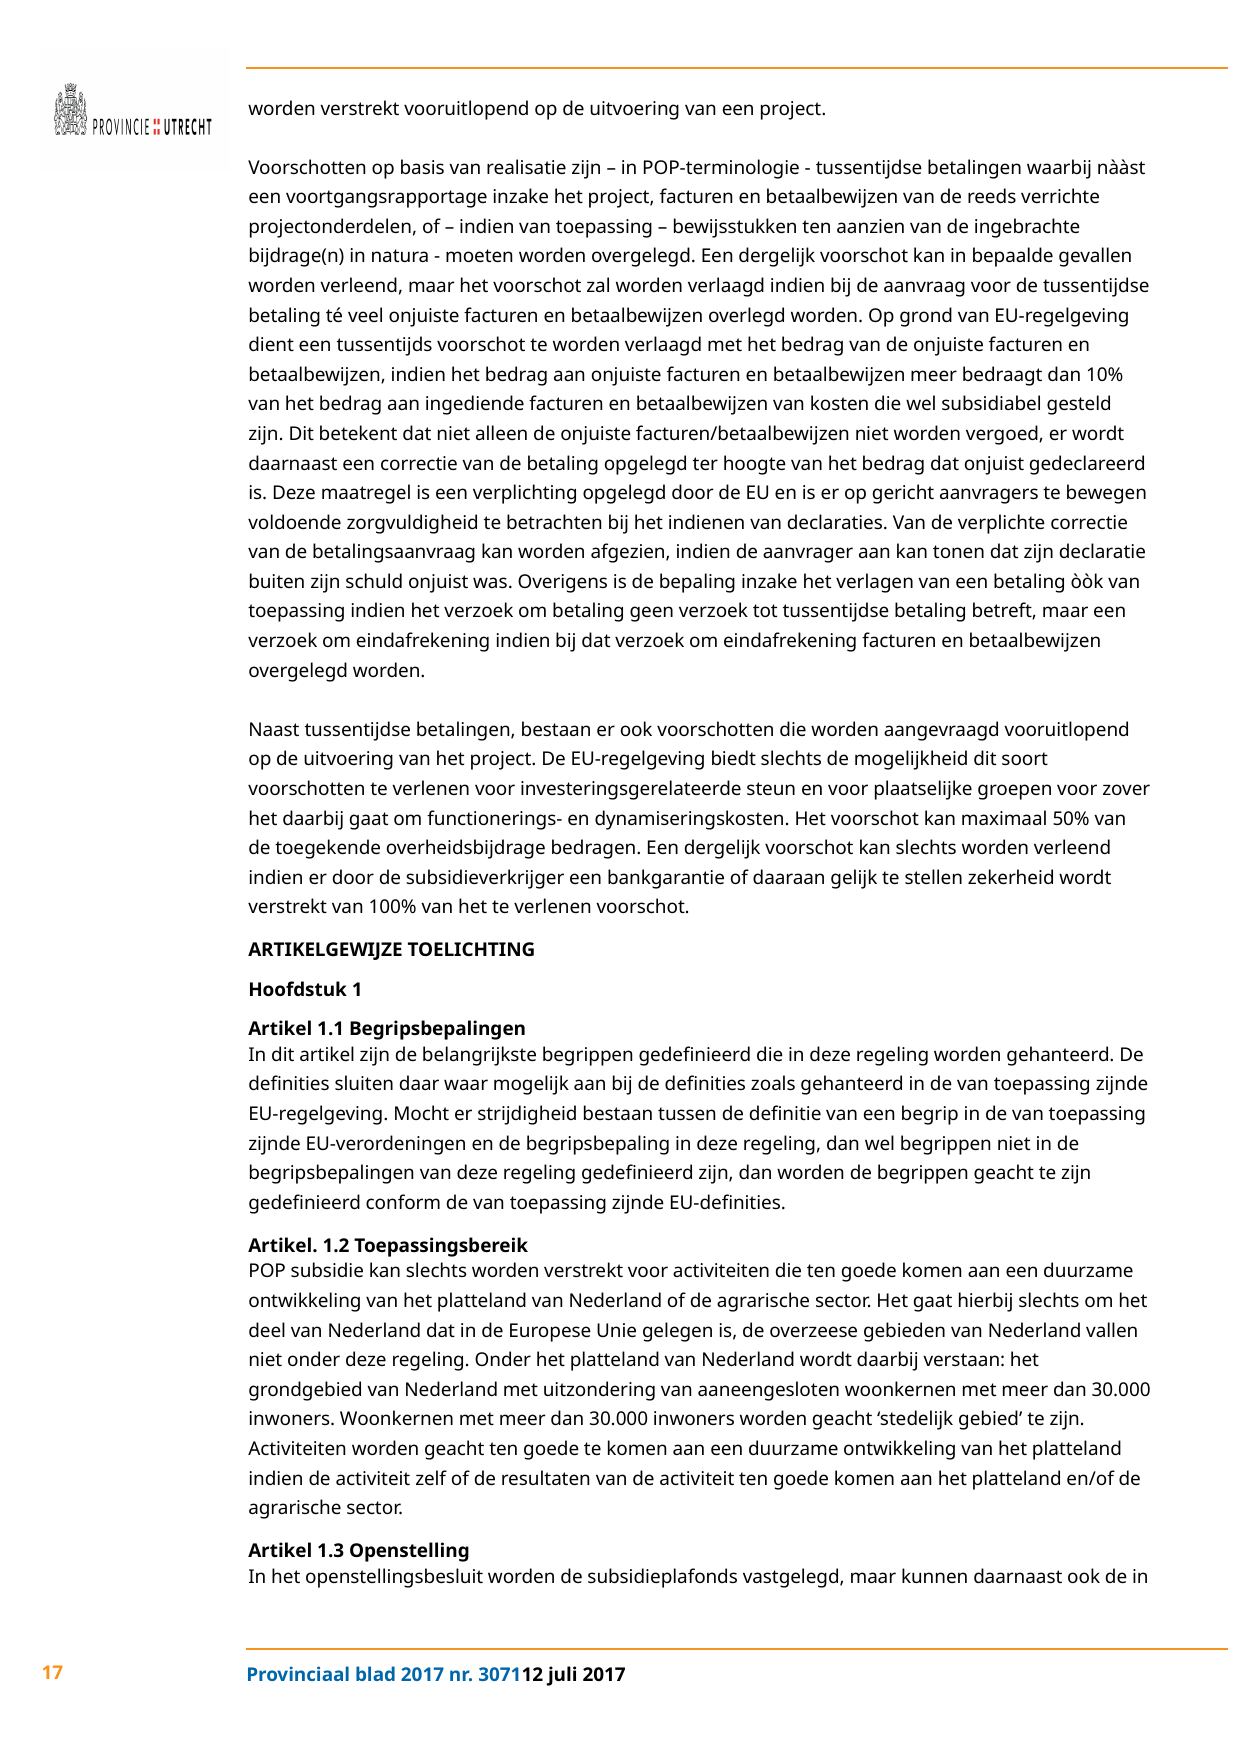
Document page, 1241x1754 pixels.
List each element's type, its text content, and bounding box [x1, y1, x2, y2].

picture [41, 47, 231, 172]
text POP subsidie kan slechts worden verstrekt voor activiteiten die ten goede komen aan een duurzame ontwikkeling van het platteland van Nederland of de agrarische sector. Het gaat hierbij slechts om het deel van Nederland dat in de Europese Unie gelegen is, de overzeese gebieden van Nederland vallen niet onder deze regeling. Onder het platteland van Nederland wordt daarbij verstaan: het grondgebied van Nederland met uitzondering van aaneengesloten woonkernen met meer dan 30.000 inwoners. Woonkernen met meer dan 30.000 inwoners worden geacht ‘stedelijk gebied’ te zijn. Activiteiten worden geacht ten goede te komen aan een duurzame ontwikkeling van het platteland indien de activiteit zelf of de resultaten van de activiteit ten goede komen aan het platteland en/of de agrarische sector. [248, 1258, 1152, 1520]
text Artikel 1.1 Begripsbepalingen [248, 1015, 1152, 1041]
text ARTIKELGEWIJZE TOELICHTING [248, 937, 1152, 962]
text In het openstellingsbesluit worden de subsidieplafonds vastgelegd, maar kunnen daarnaast ook de in [248, 1563, 1152, 1589]
text worden verstrekt vooruitlopend op de uitvoering van een project. [248, 95, 1152, 121]
text Voorschotten op basis van realisatie zijn – in POP-terminologie - tussentijdse betalingen waarbij nààst een voortgangsrapportage inzake het project, facturen en betaalbewijzen van de reeds verrichte projectonderdelen, of – indien van toepassing – bewijsstukken ten aanzien van de ingebrachte bijdrage(n) in natura - moeten worden overgelegd. Een dergelijk voorschot kan in bepaalde gevallen worden verleend, maar het voorschot zal worden verlaagd indien bij de aanvraag voor de tussentijdse betaling té veel onjuiste facturen en betaalbewijzen overlegd worden. Op grond van EU-regelgeving dient een tussentijds voorschot te worden verlaagd met het bedrag van de onjuiste facturen en betaalbewijzen, indien het bedrag aan onjuiste facturen en betaalbewijzen meer bedraagt dan 10% van het bedrag aan ingediende facturen en betaalbewijzen van kosten die wel subsidiabel gesteld zijn. Dit betekent dat niet alleen de onjuiste facturen/betaalbewijzen niet worden vergoed, er wordt daarnaast een correctie van de betaling opgelegd ter hoogte van het bedrag dat onjuist gedeclareerd is. Deze maatregel is een verplichting opgelegd door de EU en is er op gericht aanvragers te bewegen voldoende zorgvuldigheid te betrachten bij het indienen van declaraties. Van de verplichte correctie van de betalingsaanvraag kan worden afgezien, indien de aanvrager aan kan tonen dat zijn declaratie buiten zijn schuld onjuist was. Overigens is de bepaling inzake het verlagen van een betaling òòk van toepassing indien het verzoek om betaling geen verzoek tot tussentijdse betaling betreft, maar een verzoek om eindafrekening indien bij dat verzoek om eindafrekening facturen en betaalbewijzen overgelegd worden. [248, 154, 1152, 683]
text Artikel. 1.2 Toepassingsbereik [248, 1232, 1152, 1258]
text In dit artikel zijn de belangrijkste begrippen gedefinieerd die in deze regeling worden gehanteerd. De definities sluiten daar waar mogelijk aan bij de definities zoals gehanteerd in de van toepassing zijnde EU-regelgeving. Mocht er strijdigheid bestaan tussen de definitie van een begrip in de van toepassing zijnde EU-verordeningen en de begripsbepaling in deze regeling, dan wel begrippen niet in de begripsbepalingen van deze regeling gedefinieerd zijn, dan worden de begrippen geacht te zijn gedefinieerd conform de van toepassing zijnde EU-definities. [248, 1041, 1152, 1214]
text Hoofdstuk 1 [248, 976, 1152, 1002]
text Artikel 1.3 Openstelling [248, 1537, 1152, 1563]
text Naast tussentijdse betalingen, bestaan er ook voorschotten die worden aangevraagd vooruitlopend op de uitvoering van het project. De EU-regelgeving biedt slechts de mogelijkheid dit soort voorschotten te verlenen voor investeringsgerelateerde steun en voor plaatselijke groepen voor zover het daarbij gaat om functionerings- en dynamiseringskosten. Het voorschot kan maximaal 50% van de toegekende overheidsbijdrage bedragen. Een dergelijk voorschot kan slechts worden verleend indien er door de subsidieverkrijger een bankgarantie of daaraan gelijk te stellen zekerheid wordt verstrekt van 100% van het te verlenen voorschot. [248, 716, 1152, 919]
